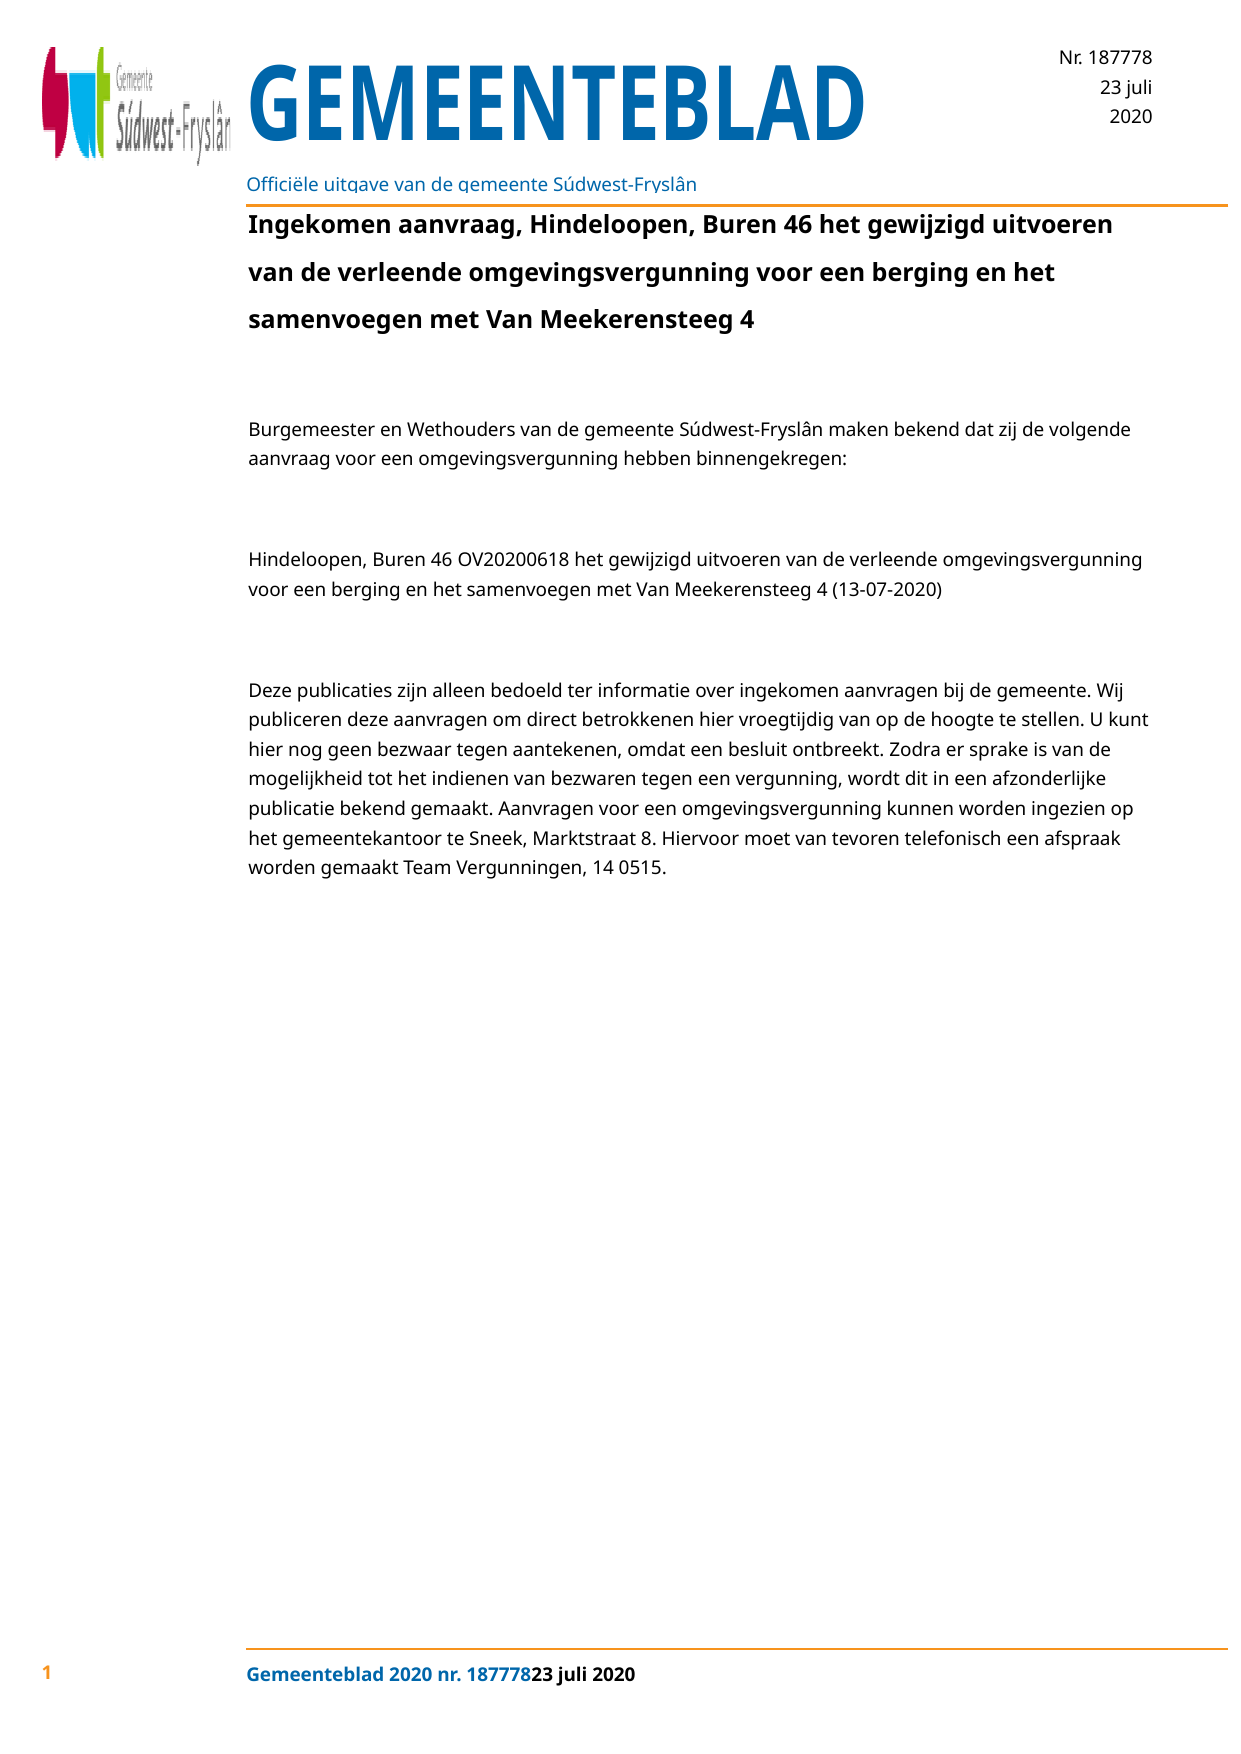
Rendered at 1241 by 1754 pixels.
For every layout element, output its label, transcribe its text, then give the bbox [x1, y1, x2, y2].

text Deze publicaties zijn alleen bedoeld ter informatie over ingekomen aanvragen bij de gemeente. Wij publiceren deze aanvragen om direct betrokkenen hier vroegtijdig van op de hoogte te stellen. U kunt hier nog geen bezwaar tegen aantekenen, omdat een besluit ontbreekt. Zodra er sprake is van de mogelijkheid tot het indienen van bezwaren tegen een vergunning, wordt dit in een afzonderlijke publicatie bekend gemaakt. Aanvragen voor een omgevingsvergunning kunnen worden ingezien op het gemeentekantoor te Sneek, Marktstraat 8. Hiervoor moet van tevoren telefonisch een afspraak worden gemaakt Team Vergunningen, 14 0515. [248, 677, 1152, 880]
picture [41, 47, 231, 172]
text Burgemeester en Wethouders van de gemeente Súdwest-Fryslân maken bekend dat zij de volgende aanvraag voor een omgevingsvergunning hebben binnengekregen: [248, 416, 1152, 471]
text Ingekomen aanvraag, Hindeloopen, Buren 46 het gewijzigd uitvoeren van de verleende omgevingsvergunning voor een berging en het samenvoegen met Van Meekerensteeg 4 [248, 207, 1152, 336]
text Hindeloopen, Buren 46 OV20200618 het gewijzigd uitvoeren van de verleende omgevingsvergunning voor een berging en het samenvoegen met Van Meekerensteeg 4 (13-07-2020) [248, 546, 1152, 602]
